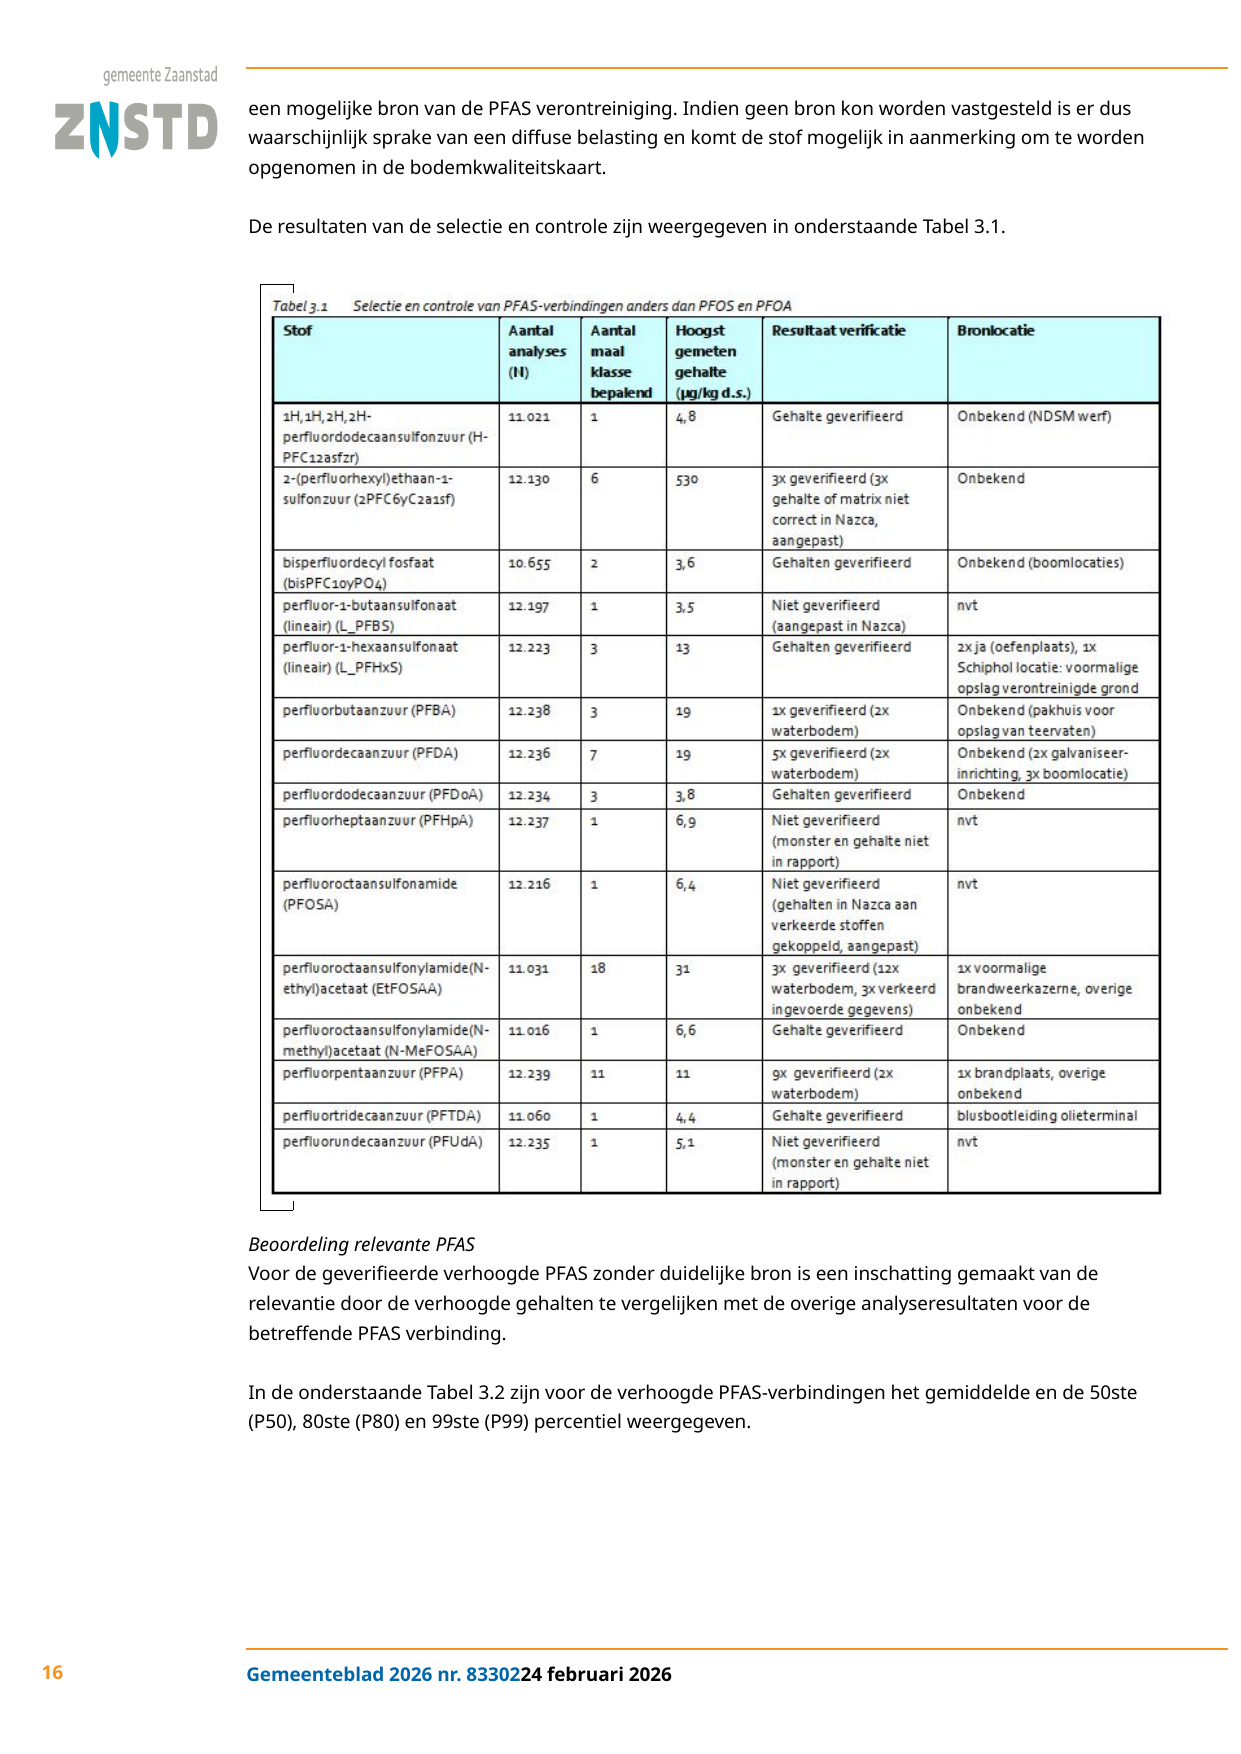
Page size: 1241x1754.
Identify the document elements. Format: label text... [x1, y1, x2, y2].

text een mogelijke bron van de PFAS verontreiniging. Indien geen bron kon worden vastgesteld is er dus waarschijnlijk sprake van een diffuse belasting en komt de stof mogelijk in aanmerking om te worden opgenomen in de bodemkwaliteitskaart. [248, 95, 1152, 180]
picture [268, 293, 1173, 1201]
text De resultaten van de selectie en controle zijn weergegeven in onderstaande Tabel 3.1. [248, 213, 1152, 239]
text Beoordeling relevante PFAS [248, 1231, 1152, 1257]
text In de onderstaande Tabel 3.2 zijn voor de verhoogde PFAS-verbindingen het gemiddelde en de 50ste (P50), 80ste (P80) en 99ste (P99) percentiel weergegeven. [248, 1379, 1152, 1434]
text Voor de geverifieerde verhoogde PFAS zonder duidelijke bron is een inschatting gemaakt van de relevantie door de verhoogde gehalten te vergelijken met de overige analyseresultaten voor de betreffende PFAS verbinding. [248, 1261, 1152, 1345]
picture [41, 47, 231, 172]
